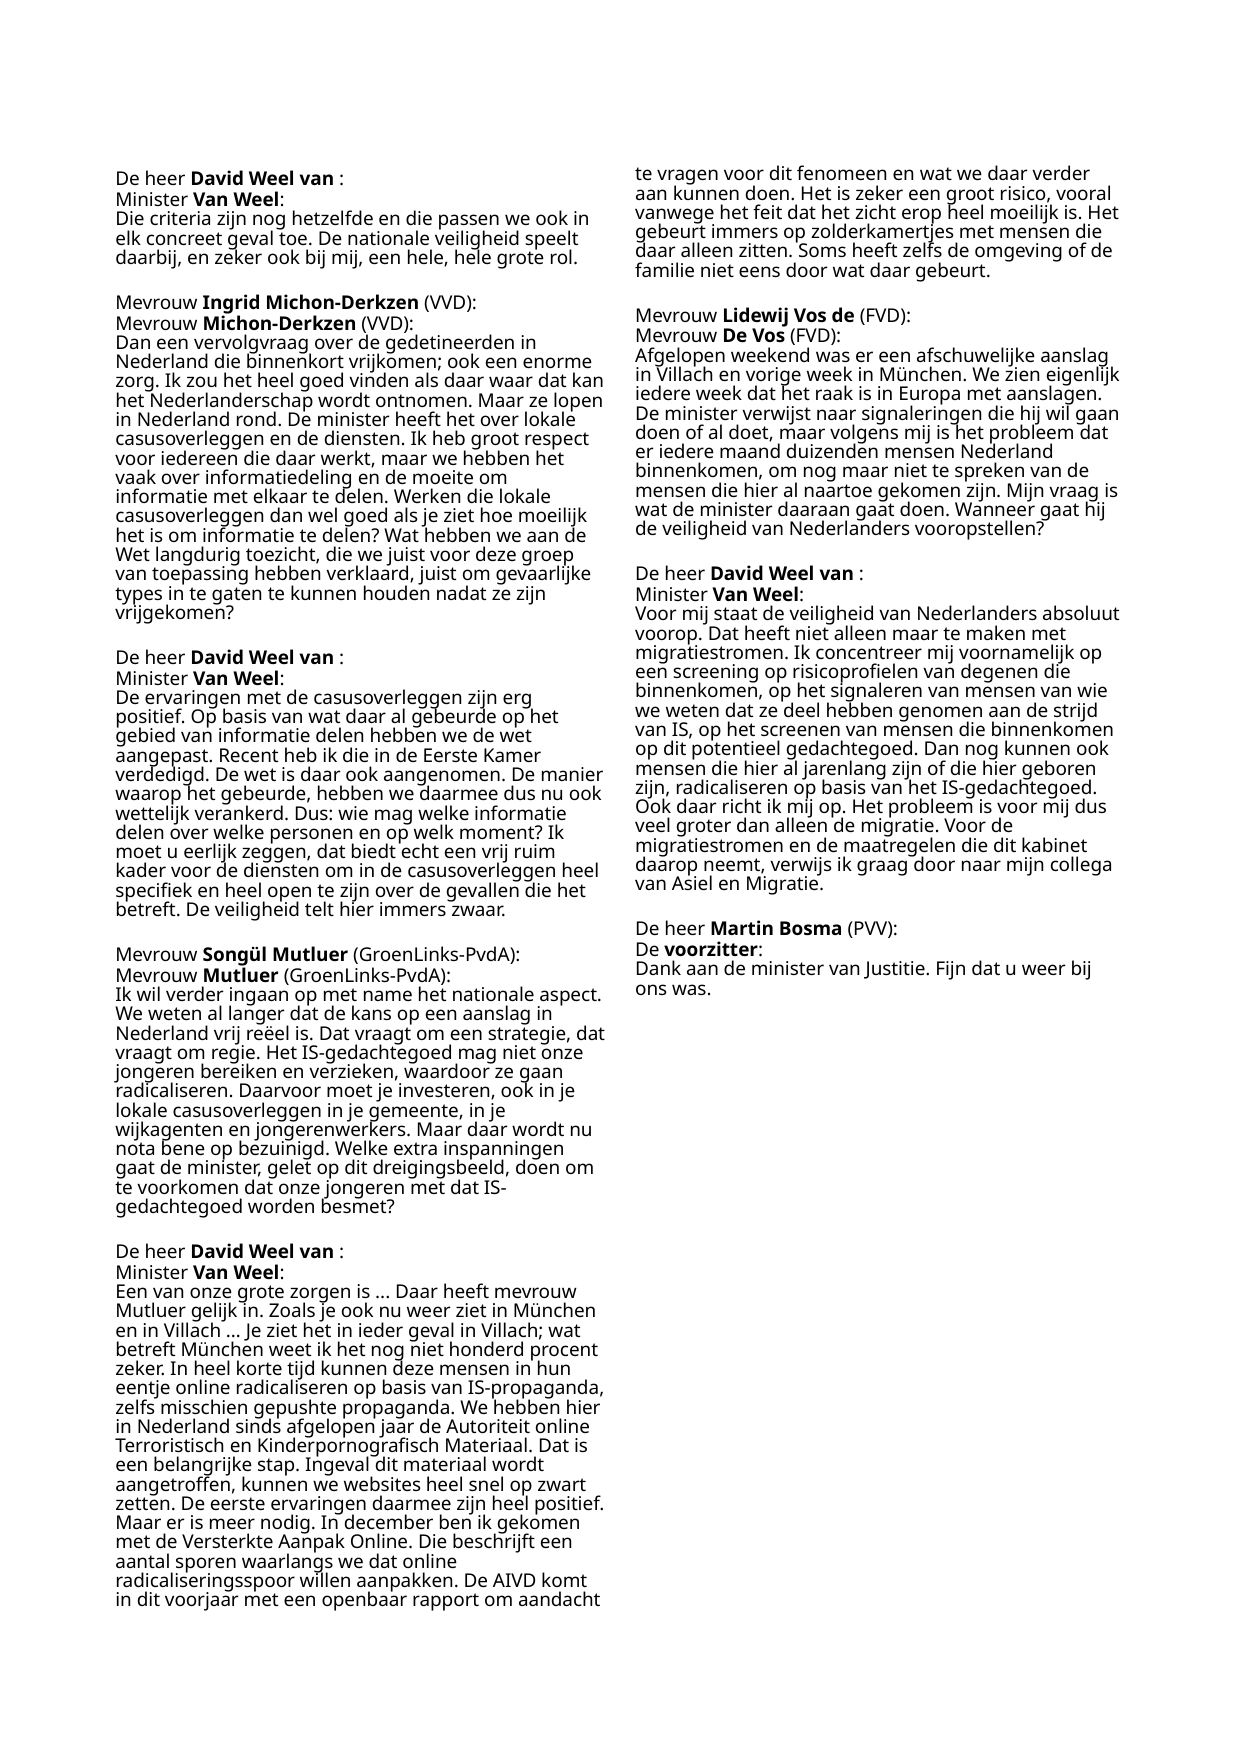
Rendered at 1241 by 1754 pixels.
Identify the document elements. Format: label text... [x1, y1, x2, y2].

text De ervaringen met de casusoverleggen zijn erg positief. Op basis van wat daar al gebeurde op het gebied van informatie delen hebben we de wet aangepast. Recent heb ik die in de Eerste Kamer verdedigd. De wet is daar ook aangenomen. De manier waarop het gebeurde, hebben we daarmee dus nu ook wettelijk verankerd. Dus: wie mag welke informatie delen over welke personen en op welk moment? Ik moet u eerlijk zeggen, dat biedt echt een vrij ruim kader voor de diensten om in de casusoverleggen heel specifiek en heel open te zijn over de gevallen die het betreft. De veiligheid telt hier immers zwaar. [115, 689, 605, 920]
text Minister Van Weel: [115, 669, 605, 689]
text Afgelopen weekend was er een afschuwelijke aanslag in Villach en vorige week in München. We zien eigenlijk iedere week dat het raak is in Europa met aanslagen. De minister verwijst naar signaleringen die hij wil gaan doen of al doet, maar volgens mij is het probleem dat er iedere maand duizenden mensen Nederland binnenkomen, om nog maar niet te spreken van de mensen die hier al naartoe gekomen zijn. Mijn vraag is wat de minister daaraan gaat doen. Wanneer gaat hij de veiligheid van Nederlanders vooropstellen? [635, 347, 1125, 539]
text Dank aan de minister van Justitie. Fijn dat u weer bij ons was. [635, 960, 1125, 999]
text Dan een vervolgvraag over de gedetineerden in Nederland die binnenkort vrijkomen; ook een enorme zorg. Ik zou het heel goed vinden als daar waar dat kan het Nederlanderschap wordt ontnomen. Maar ze lopen in Nederland rond. De minister heeft het over lokale casusoverleggen en de diensten. Ik heb groot respect voor iedereen die daar werkt, maar we hebben het vaak over informatiedeling en de moeite om informatie met elkaar te delen. Werken die lokale casusoverleggen dan wel goed als je ziet hoe moeilijk het is om informatie te delen? Wat hebben we aan de Wet langdurig toezicht, die we juist voor deze groep van toepassing hebben verklaard, juist om gevaarlijke types in te gaten te kunnen houden nadat ze zijn vrijgekomen? [115, 334, 605, 623]
text Ik wil verder ingaan op met name het nationale aspect. We weten al langer dat de kans op een aanslag in Nederland vrij reëel is. Dat vraagt om een strategie, dat vraagt om regie. Het IS-gedachtegoed mag niet onze jongeren bereiken en verzieken, waardoor ze gaan radicaliseren. Daarvoor moet je investeren, ook in je lokale casusoverleggen in je gemeente, in je wijkagenten en jongerenwerkers. Maar daar wordt nu nota bene op bezuinigd. Welke extra inspanningen gaat de minister, gelet op dit dreigingsbeeld, doen om te voorkomen dat onze jongeren met dat IS-gedachtegoed worden besmet? [115, 986, 605, 1217]
text te vragen voor dit fenomeen en wat we daar verder aan kunnen doen. Het is zeker een groot risico, vooral vanwege het feit dat het zicht erop heel moeilijk is. Het gebeurt immers op zolderkamertjes met mensen die daar alleen zitten. Soms heeft zelfs de omgeving of de familie niet eens door wat daar gebeurt. [635, 165, 1125, 281]
text Mevrouw Ingrid Michon-Derkzen (VVD): [115, 289, 605, 315]
text De heer David Weel van : [115, 1238, 605, 1264]
text Voor mij staat de veiligheid van Nederlanders absoluut voorop. Dat heeft niet alleen maar te maken met migratiestromen. Ik concentreer mij voornamelijk op een screening op risicoprofielen van degenen die binnenkomen, op het signaleren van mensen van wie we weten dat ze deel hebben genomen aan de strijd van IS, op het screenen van mensen die binnenkomen op dit potentieel gedachtegoed. Dan nog kunnen ook mensen die hier al jarenlang zijn of die hier geboren zijn, radicaliseren op basis van het IS-gedachtegoed. Ook daar richt ik mij op. Het probleem is voor mij dus veel groter dan alleen de migratie. Voor de migratiestromen en de maatregelen die dit kabinet daarop neemt, verwijs ik graag door naar mijn collega van Asiel en Migratie. [635, 605, 1125, 894]
text De heer David Weel van : [635, 560, 1125, 586]
text De heer David Weel van : [115, 644, 605, 669]
text Mevrouw Lidewij Vos de (FVD): [635, 302, 1125, 327]
text Minister Van Weel: [115, 1264, 605, 1283]
text Minister Van Weel: [115, 191, 605, 210]
text Mevrouw Songül Mutluer (GroenLinks-PvdA): [115, 941, 605, 967]
text De voorzitter: [635, 941, 1125, 960]
text Mevrouw De Vos (FVD): [635, 327, 1125, 347]
text De heer David Weel van : [115, 165, 605, 191]
text Mevrouw Mutluer (GroenLinks-PvdA): [115, 967, 605, 986]
text Die criteria zijn nog hetzelfde en die passen we ook in elk concreet geval toe. De nationale veiligheid speelt daarbij, en zeker ook bij mij, een hele, hele grote rol. [115, 210, 605, 268]
text De heer Martin Bosma (PVV): [635, 915, 1125, 941]
text Minister Van Weel: [635, 586, 1125, 605]
text Een van onze grote zorgen is ... Daar heeft mevrouw Mutluer gelijk in. Zoals je ook nu weer ziet in München en in Villach … Je ziet het in ieder geval in Villach; wat betreft München weet ik het nog niet honderd procent zeker. In heel korte tijd kunnen deze mensen in hun eentje online radicaliseren op basis van IS-propaganda, zelfs misschien gepushte propaganda. We hebben hier in Nederland sinds afgelopen jaar de Autoriteit online Terroristisch en Kinderpornografisch Materiaal. Dat is een belangrijke stap. Ingeval dit materiaal wordt aangetroffen, kunnen we websites heel snel op zwart zetten. De eerste ervaringen daarmee zijn heel positief. Maar er is meer nodig. In december ben ik gekomen met de Versterkte Aanpak Online. Die beschrijft een aantal sporen waarlangs we dat online radicaliseringsspoor willen aanpakken. De AIVD komt in dit voorjaar met een openbaar rapport om aandacht [115, 1283, 605, 1611]
text Mevrouw Michon-Derkzen (VVD): [115, 315, 605, 334]
